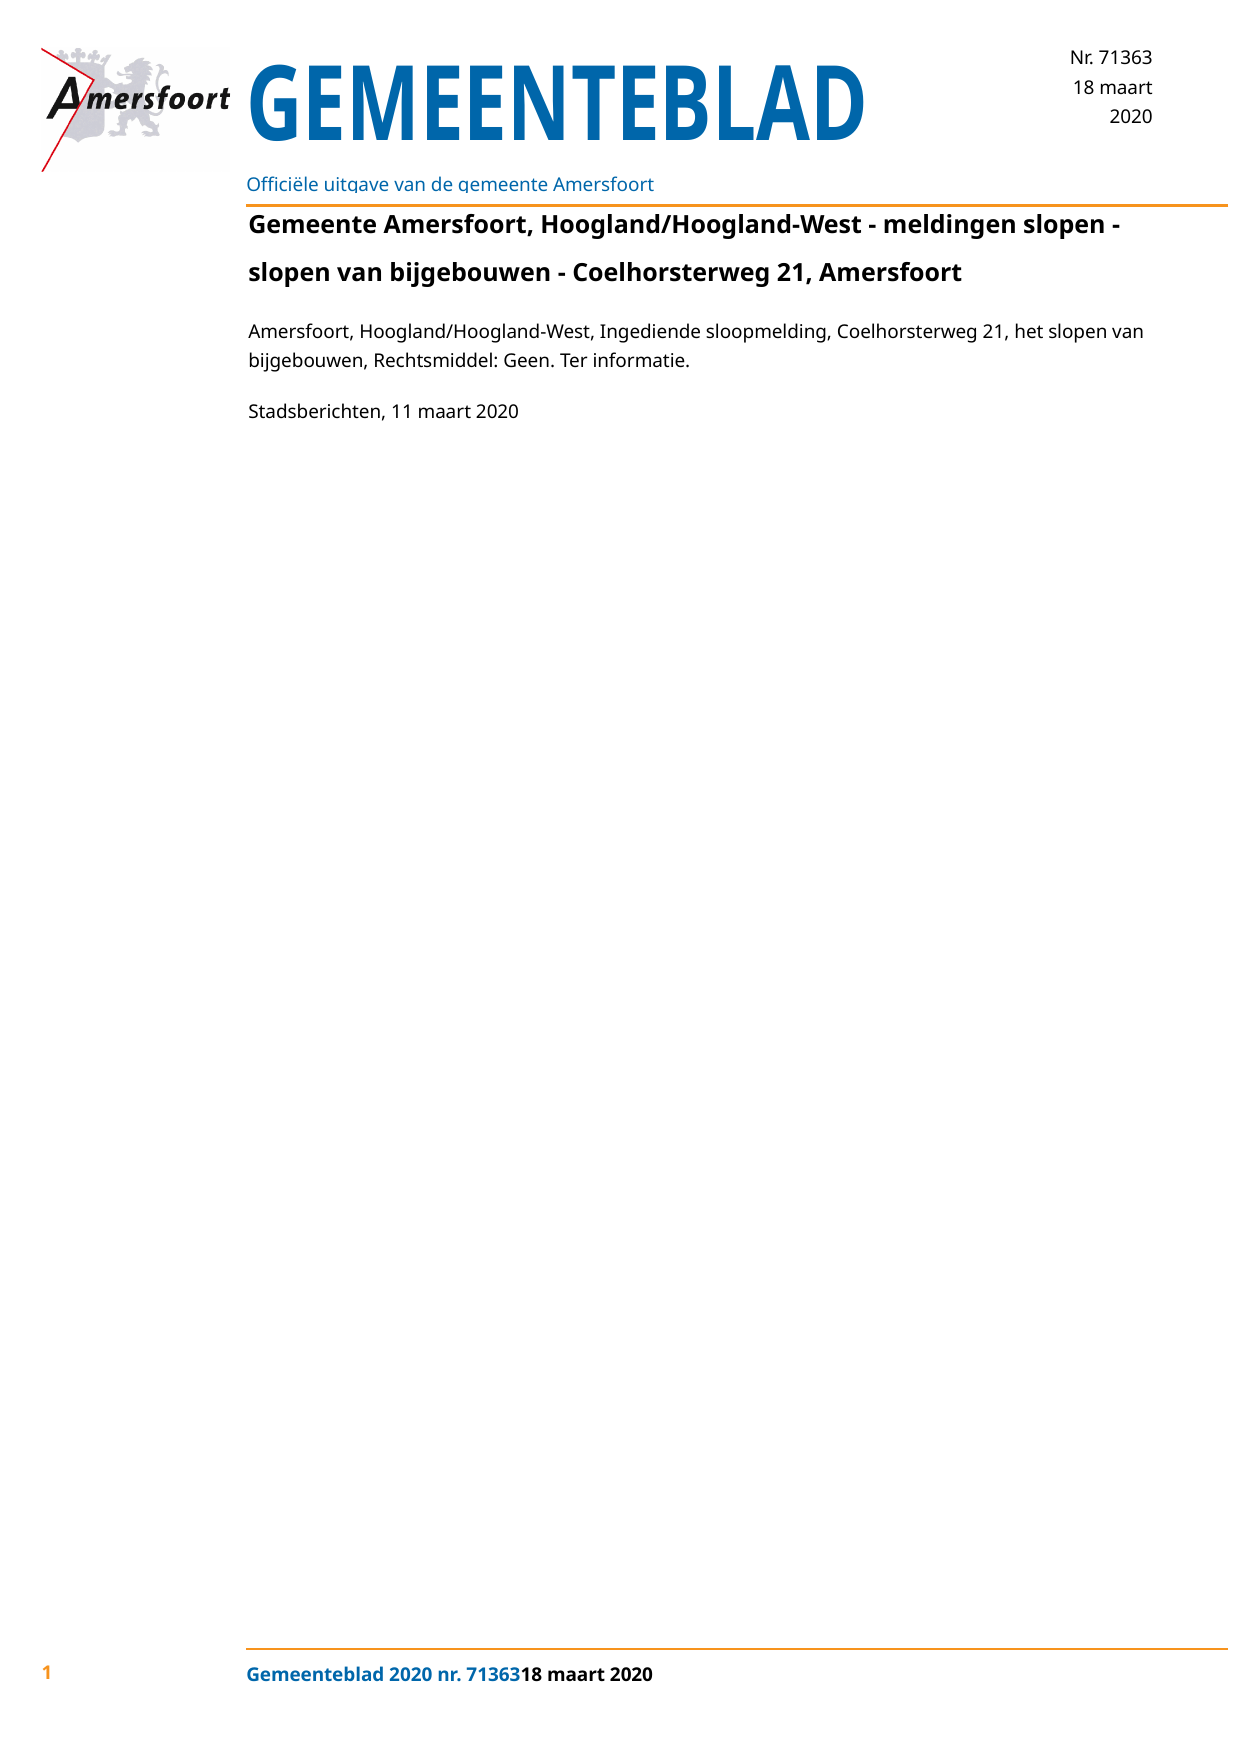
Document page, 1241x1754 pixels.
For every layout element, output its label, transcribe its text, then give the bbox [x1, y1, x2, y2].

text Amersfoort, Hoogland/Hoogland-West, Ingediende sloopmelding, Coelhorsterweg 21, het slopen van bijgebouwen, Rechtsmiddel: Geen. Ter informatie. [248, 318, 1152, 373]
text Gemeente Amersfoort, Hoogland/Hoogland-West - meldingen slopen - slopen van bijgebouwen - Coelhorsterweg 21, Amersfoort [248, 207, 1152, 288]
text Stadsberichten, 11 maart 2020 [248, 398, 1152, 424]
picture [41, 47, 231, 172]
